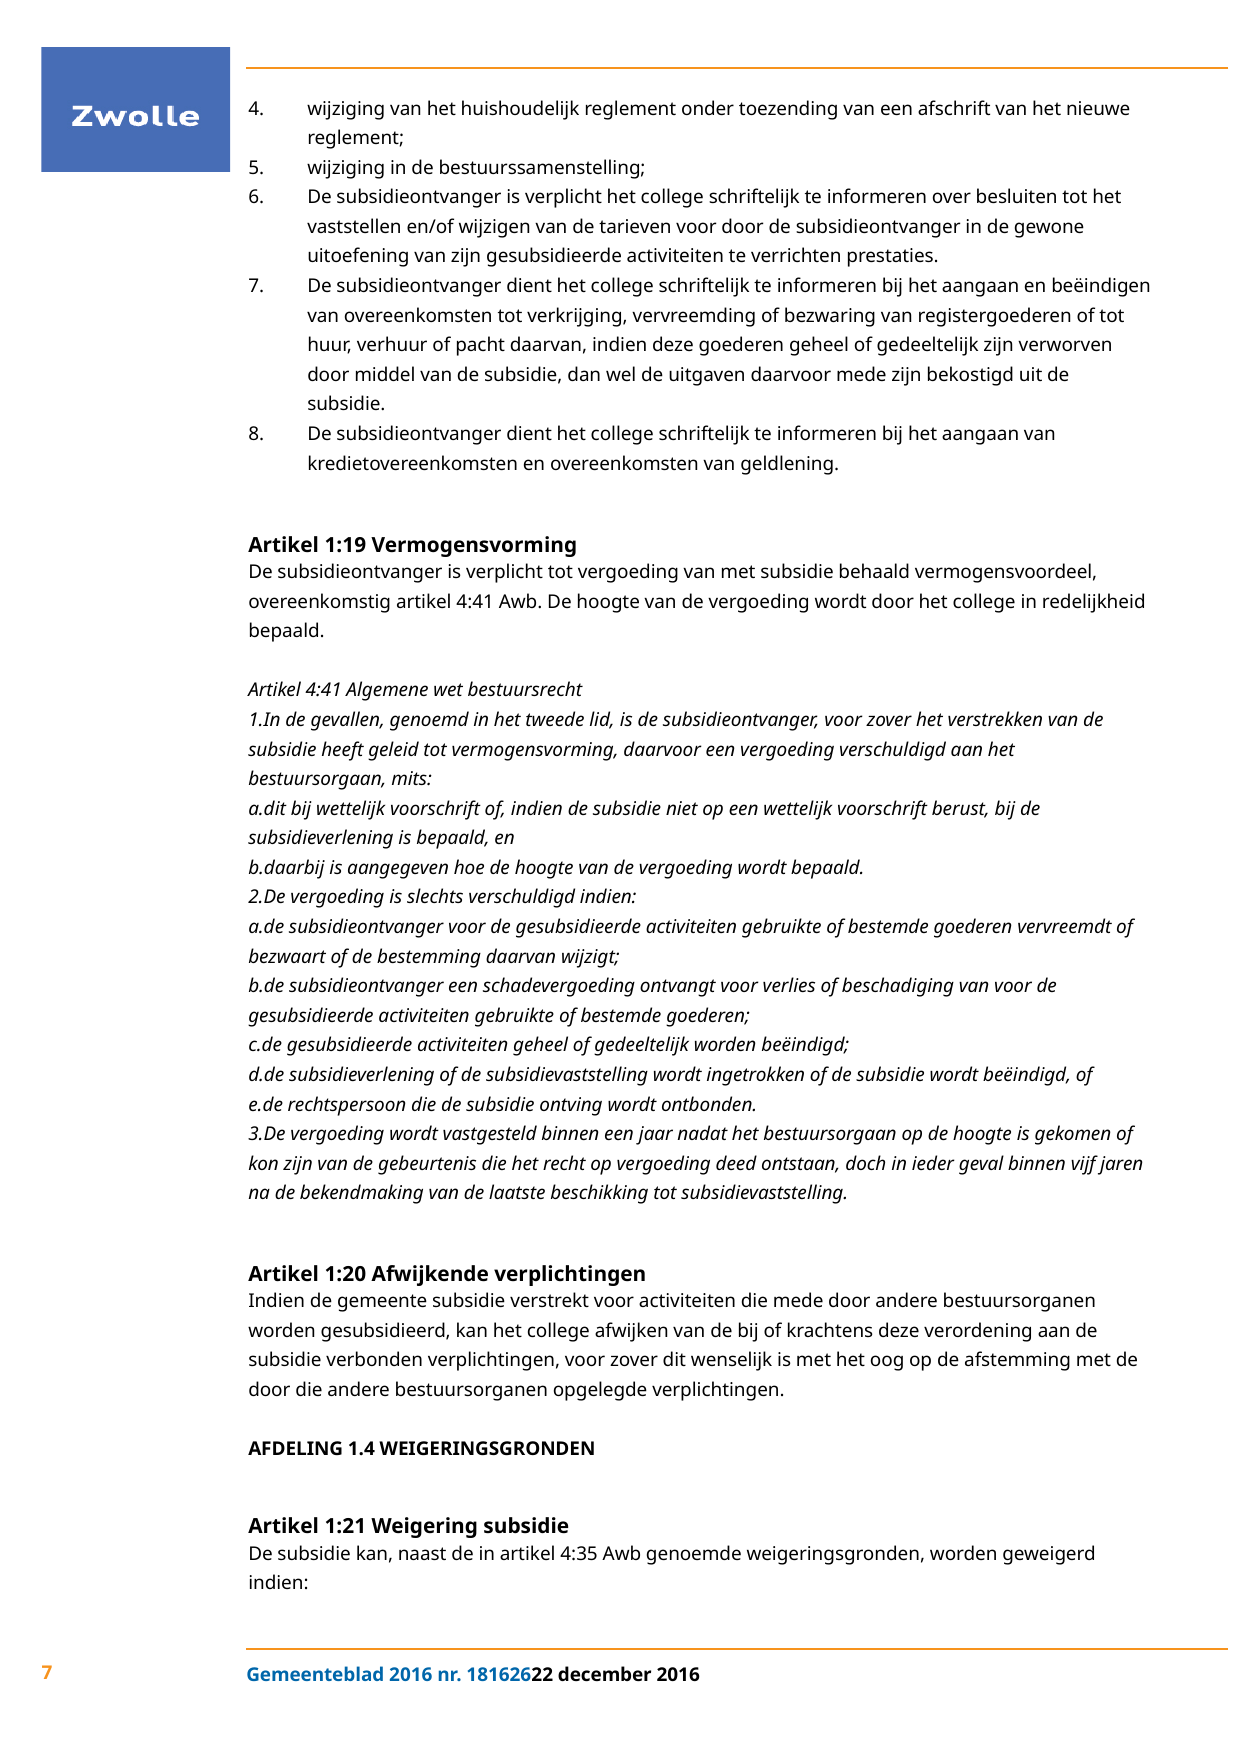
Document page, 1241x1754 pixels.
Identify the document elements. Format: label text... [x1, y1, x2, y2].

text Artikel 1:19 Vermogensvorming [248, 530, 1152, 558]
text Artikel 1:21 Weigering subsidie [248, 1511, 1152, 1540]
table_header Artikel 4:41 Algemene wet bestuursrecht 1.In de gevallen, genoemd in het tweede lid, is de subsidieontvanger, voor zover het verstrekken van de subsidie heeft geleid tot vermogensvorming, daarvoor een vergoeding verschuldigd aan het bestuursorgaan, mits: a.dit bij wettelijk voorschrift of, indien de subsidie niet op een wettelijk voorschrift berust, bij de subsidieverlening is bepaald, en b.daarbij is aangegeven hoe de hoogte van de vergoeding wordt bepaald. 2.De vergoeding is slechts verschuldigd indien: a.de subsidieontvanger voor de gesubsidieerde activiteiten gebruikte of bestemde goederen vervreemdt of bezwaart of de bestemming daarvan wijzigt; b.de subsidieontvanger een schadevergoeding ontvangt voor verlies of beschadiging van voor de gesubsidieerde activiteiten gebruikte of bestemde goederen; c.de gesubsidieerde activiteiten geheel of gedeeltelijk worden beëindigd; d.de subsidieverlening of de subsidievaststelling wordt ingetrokken of de subsidie wordt beëindigd, of e.de rechtspersoon die de subsidie ontving wordt ontbonden. 3.De vergoeding wordt vastgesteld binnen een jaar nadat het bestuursorgaan op de hoogte is gekomen of kon zijn van de gebeurtenis die het recht op vergoeding deed ontstaan, doch in ieder geval binnen vijf jaren na de bekendmaking van de laatste beschikking tot subsidievaststelling. [248, 677, 1152, 1205]
text De subsidieontvanger is verplicht tot vergoeding van met subsidie behaald vermogensvoordeel, overeenkomstig artikel 4:41 Awb. De hoogte van de vergoeding wordt door het college in redelijkheid bepaald. [248, 558, 1152, 643]
picture [41, 47, 231, 172]
text De subsidie kan, naast de in artikel 4:35 Awb genoemde weigeringsgronden, worden geweigerd indien: [248, 1540, 1152, 1595]
list De subsidieontvanger is verplicht het college schriftelijk te informeren over besluiten tot het vaststellen en/of wijzigen van de tarieven voor door de subsidieontvanger in de gewone uitoefening van zijn gesubsidieerde activiteiten te verrichten prestaties. [248, 183, 1152, 268]
list wijziging van het huishoudelijk reglement onder toezending van een afschrift van het nieuwe reglement; [248, 95, 1152, 150]
text Artikel 1:20 Afwijkende verplichtingen [248, 1259, 1152, 1287]
text AFDELING 1.4 WEIGERINGSGRONDEN [248, 1435, 1152, 1461]
list De subsidieontvanger dient het college schriftelijk te informeren bij het aangaan van kredietovereenkomsten en overeenkomsten van geldlening. [248, 420, 1152, 476]
text Indien de gemeente subsidie verstrekt voor activiteiten die mede door andere bestuursorganen worden gesubsidieerd, kan het college afwijken van de bij of krachtens deze verordening aan de subsidie verbonden verplichtingen, voor zover dit wenselijk is met het oog op de afstemming met de door die andere bestuursorganen opgelegde verplichtingen. [248, 1287, 1152, 1402]
list wijziging in de bestuurssamenstelling; [248, 154, 1152, 180]
list De subsidieontvanger dient het college schriftelijk te informeren bij het aangaan en beëindigen van overeenkomsten tot verkrijging, vervreemding of bezwaring van registergoederen of tot huur, verhuur of pacht daarvan, indien deze goederen geheel of gedeeltelijk zijn verworven door middel van de subsidie, dan wel de uitgaven daarvoor mede zijn bekostigd uit de subsidie. [248, 272, 1152, 416]
